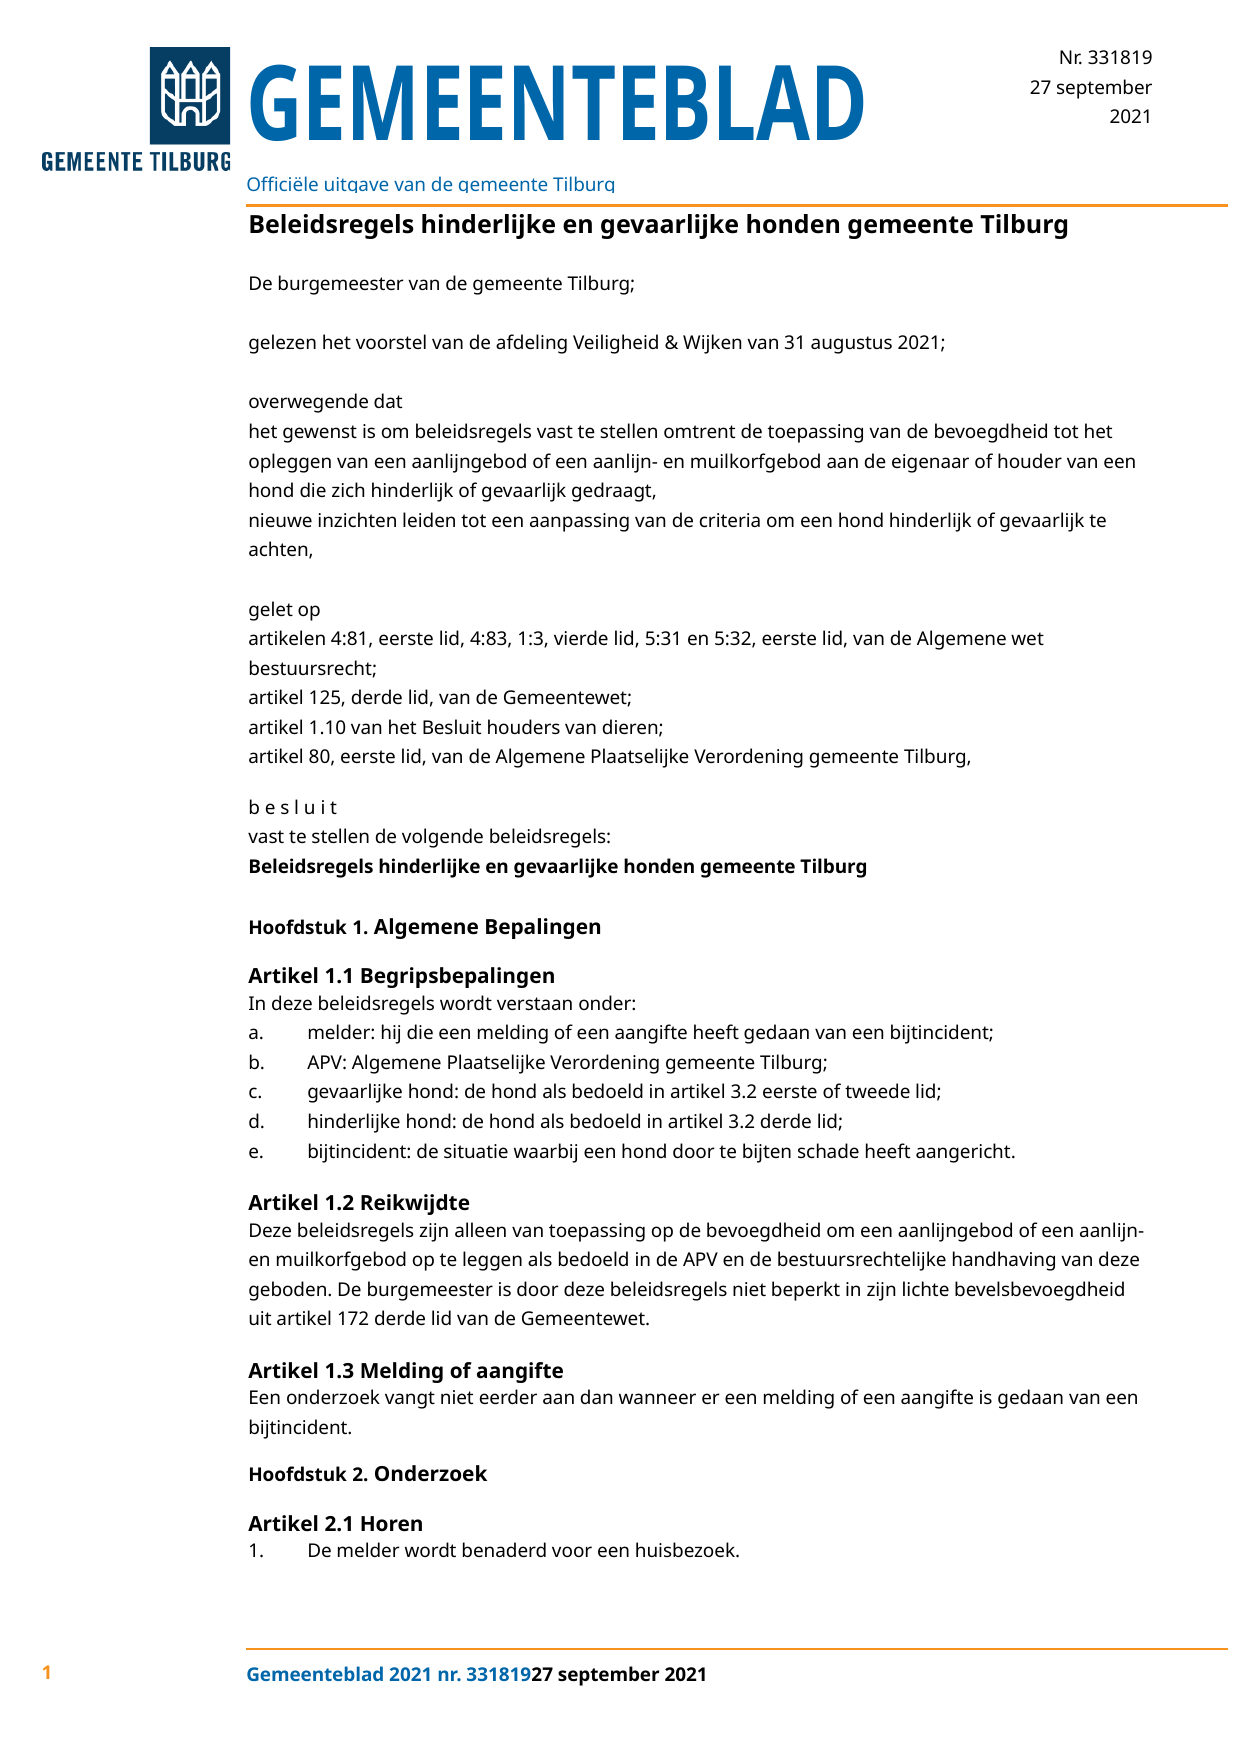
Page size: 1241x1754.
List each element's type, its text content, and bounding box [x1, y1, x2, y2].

text artikel 125, derde lid, van de Gemeentewet; [248, 684, 1152, 710]
text In deze beleidsregels wordt verstaan onder: [248, 990, 1152, 1016]
text b e s l u i t [248, 794, 1152, 820]
list De melder wordt benaderd voor een huisbezoek. [248, 1537, 1152, 1563]
list bijtincident: de situatie waarbij een hond door te bijten schade heeft aangericht. [248, 1138, 1152, 1164]
text het gewenst is om beleidsregels vast te stellen omtrent de toepassing van de bevoegdheid tot het opleggen van een aanlijngebod of een aanlijn- en muilkorfgebod aan de eigenaar of houder van een hond die zich hinderlijk of gevaarlijk gedraagt, [248, 418, 1152, 503]
text De burgemeester van de gemeente Tilburg; [248, 270, 1152, 296]
text overwegende dat [248, 389, 1152, 414]
text Artikel 1.2 Reikwijdte [248, 1188, 1152, 1217]
text Deze beleidsregels zijn alleen van toepassing op de bevoegdheid om een aanlijngebod of een aanlijn- en muilkorfgebod op te leggen als bedoeld in de APV en de bestuursrechtelijke handhaving van deze geboden. De burgemeester is door deze beleidsregels niet beperkt in zijn lichte bevelsbevoegdheid uit artikel 172 derde lid van de Gemeentewet. [248, 1217, 1152, 1331]
text gelezen het voorstel van de afdeling Veiligheid & Wijken van 31 augustus 2021; [248, 329, 1152, 355]
text Hoofdstuk 1. Algemene Bepalingen [248, 912, 1152, 941]
text Beleidsregels hinderlijke en gevaarlijke honden gemeente Tilburg [248, 853, 1152, 879]
text nieuwe inzichten leiden tot een aanpassing van de criteria om een hond hinderlijk of gevaarlijk te achten, [248, 507, 1152, 562]
text Artikel 1.1 Begripsbepalingen [248, 962, 1152, 990]
text Artikel 2.1 Horen [248, 1509, 1152, 1537]
text artikel 80, eerste lid, van de Algemene Plaatselijke Verordening gemeente Tilburg, [248, 744, 1152, 769]
text artikelen 4:81, eerste lid, 4:83, 1:3, vierde lid, 5:31 en 5:32, eerste lid, van de Algemene wet bestuursrecht; [248, 625, 1152, 681]
list melder: hij die een melding of een aangifte heeft gedaan van een bijtincident; [248, 1019, 1152, 1045]
text gelet op [248, 596, 1152, 621]
text Beleidsregels hinderlijke en gevaarlijke honden gemeente Tilburg [248, 207, 1152, 241]
text artikel 1.10 van het Besluit houders van dieren; [248, 714, 1152, 740]
list hinderlijke hond: de hond als bedoeld in artikel 3.2 derde lid; [248, 1108, 1152, 1134]
text Artikel 1.3 Melding of aangifte [248, 1356, 1152, 1384]
list APV: Algemene Plaatselijke Verordening gemeente Tilburg; [248, 1049, 1152, 1075]
text Een onderzoek vangt niet eerder aan dan wanneer er een melding of een aangifte is gedaan van een bijtincident. [248, 1384, 1152, 1440]
text Hoofdstuk 2. Onderzoek [248, 1459, 1152, 1488]
text vast te stellen de volgende beleidsregels: [248, 823, 1152, 849]
list gevaarlijke hond: de hond als bedoeld in artikel 3.2 eerste of tweede lid; [248, 1079, 1152, 1104]
picture [41, 47, 231, 172]
